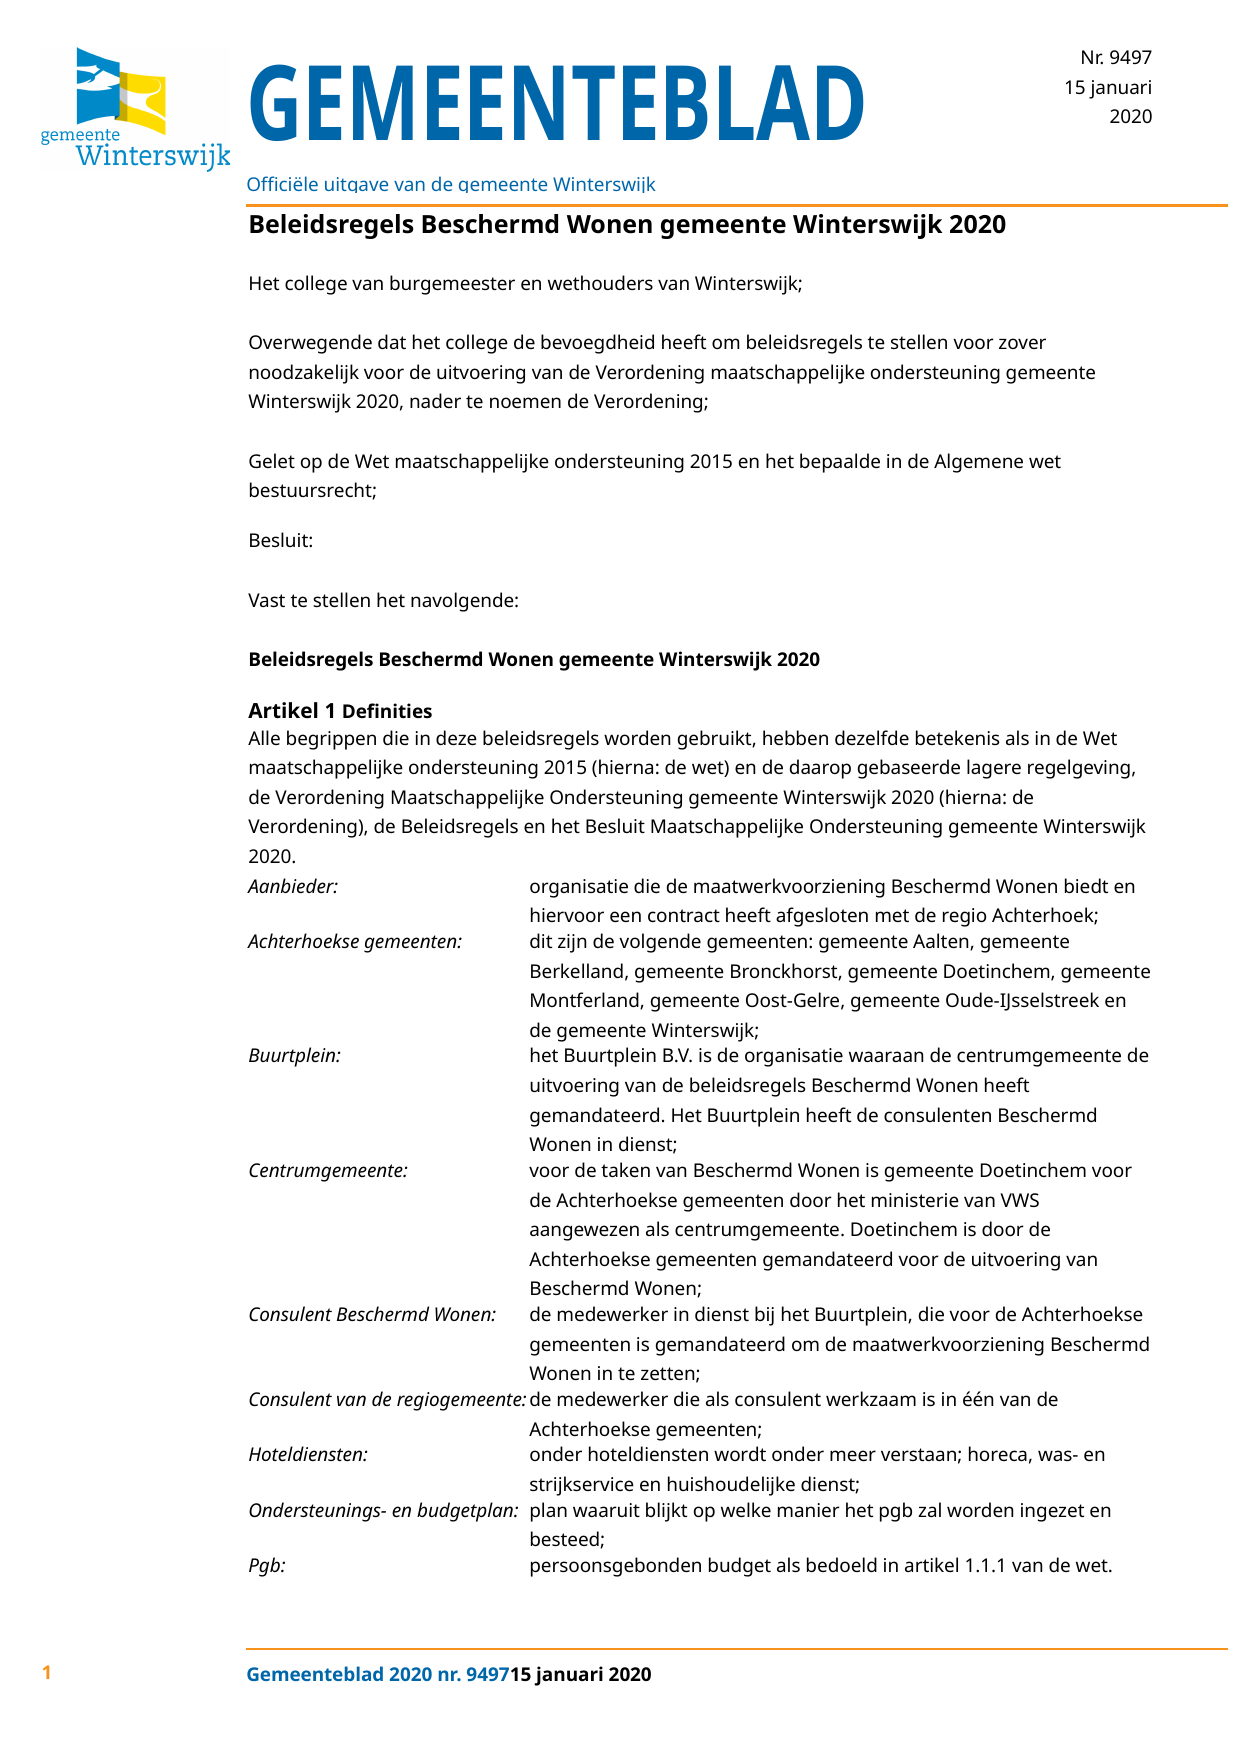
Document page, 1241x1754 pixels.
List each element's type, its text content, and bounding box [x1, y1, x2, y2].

text Beleidsregels Beschermd Wonen gemeente Winterswijk 2020 [248, 646, 1152, 672]
table_cell Centrumgemeente: [248, 1157, 529, 1301]
table_cell de medewerker in dienst bij het Buurtplein, die voor de Achterhoekse gemeenten is gemandateerd om de maatwerkvoorziening Beschermd Wonen in te zetten; [529, 1301, 1152, 1386]
table_header organisatie die de maatwerkvoorziening Beschermd Wonen biedt en hiervoor een contract heeft afgesloten met de regio Achterhoek; [529, 873, 1152, 928]
table_cell persoonsgebonden budget als bedoeld in artikel 1.1.1 van de wet. [529, 1552, 1152, 1578]
table_cell voor de taken van Beschermd Wonen is gemeente Doetinchem voor de Achterhoekse gemeenten door het ministerie van VWS aangewezen als centrumgemeente. Doetinchem is door de Achterhoekse gemeenten gemandateerd voor de uitvoering van Beschermd Wonen; [529, 1157, 1152, 1301]
table_cell Consulent van de regiogemeente: [248, 1386, 529, 1441]
picture [41, 47, 231, 172]
table_cell dit zijn de volgende gemeenten: gemeente Aalten, gemeente Berkelland, gemeente Bronckhorst, gemeente Doetinchem, gemeente Montferland, gemeente Oost-Gelre, gemeente Oude-IJsselstreek en de gemeente Winterswijk; [529, 928, 1152, 1043]
text Overwegende dat het college de bevoegdheid heeft om beleidsregels te stellen voor zover noodzakelijk voor de uitvoering van de Verordening maatschappelijke ondersteuning gemeente Winterswijk 2020, nader te noemen de Verordening; [248, 329, 1152, 414]
text Besluit: [248, 528, 1152, 553]
picture [225, 153, 231, 162]
table_cell plan waaruit blijkt op welke manier het pgb zal worden ingezet en besteed; [529, 1497, 1152, 1552]
text Beleidsregels Beschermd Wonen gemeente Winterswijk 2020 [248, 207, 1152, 241]
table_cell Ondersteunings- en budgetplan: [248, 1497, 529, 1552]
table_cell Achterhoekse gemeenten: [248, 928, 529, 1043]
text Gelet op de Wet maatschappelijke ondersteuning 2015 en het bepaalde in de Algemene wet bestuursrecht; [248, 448, 1152, 503]
text Alle begrippen die in deze beleidsregels worden gebruikt, hebben dezelfde betekenis als in de Wet maatschappelijke ondersteuning 2015 (hierna: de wet) en de daarop gebaseerde lagere regelgeving, de Verordening Maatschappelijke Ondersteuning gemeente Winterswijk 2020 (hierna: de Verordening), de Beleidsregels en het Besluit Maatschappelijke Ondersteuning gemeente Winterswijk 2020. [248, 725, 1152, 869]
table_header Aanbieder: [248, 873, 529, 928]
table_cell Buurtplein: [248, 1043, 529, 1157]
table_cell de medewerker die als consulent werkzaam is in één van de Achterhoekse gemeenten; [529, 1386, 1152, 1441]
table_cell Consulent Beschermd Wonen: [248, 1301, 529, 1386]
text Het college van burgemeester en wethouders van Winterswijk; [248, 270, 1152, 296]
table_cell onder hoteldiensten wordt onder meer verstaan; horeca, was- en strijkservice en huishoudelijke dienst; [529, 1441, 1152, 1497]
table_cell het Buurtplein B.V. is de organisatie waaraan de centrumgemeente de uitvoering van de beleidsregels Beschermd Wonen heeft gemandateerd. Het Buurtplein heeft de consulenten Beschermd Wonen in dienst; [529, 1043, 1152, 1157]
text Artikel 1 Definities [248, 696, 1152, 725]
table_cell Pgb: [248, 1552, 529, 1578]
text Vast te stellen het navolgende: [248, 587, 1152, 613]
table_cell Hoteldiensten: [248, 1441, 529, 1497]
